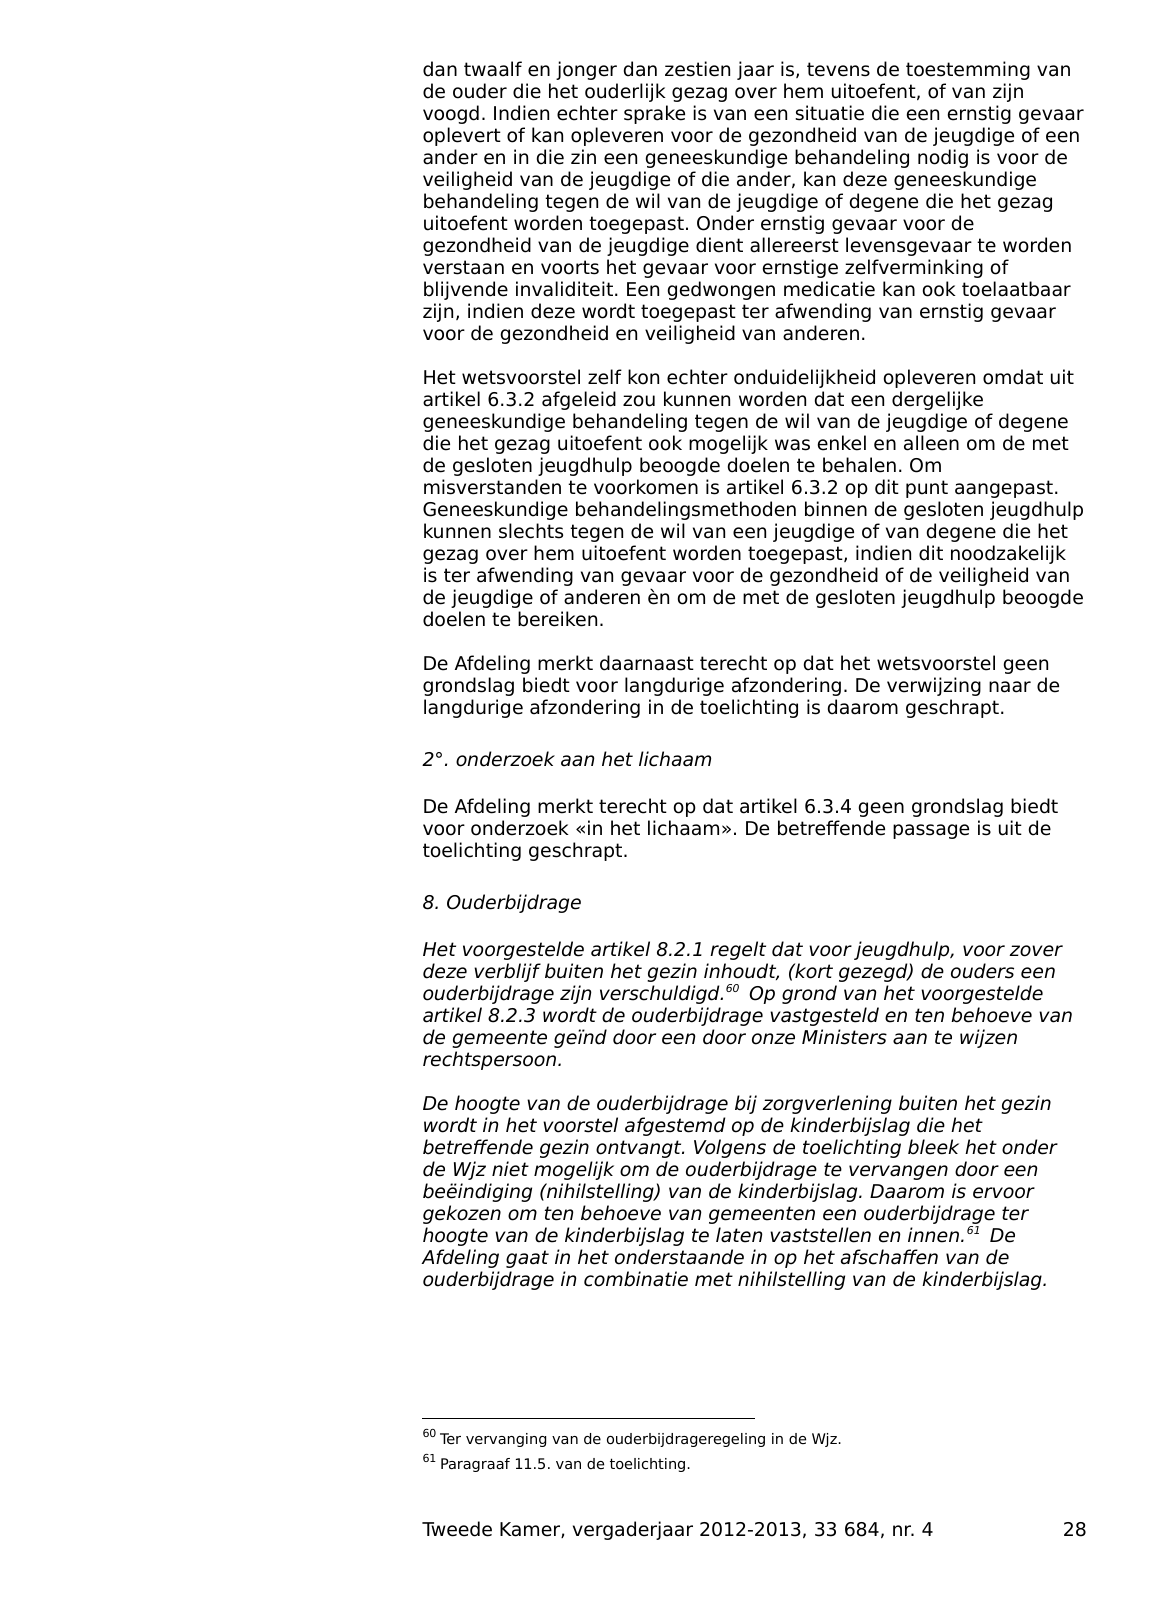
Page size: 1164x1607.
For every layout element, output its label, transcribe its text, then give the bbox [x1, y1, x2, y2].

text De hoogte van de ouderbijdrage bij zorgverlening buiten het gezin wordt in het voorstel afgestemd op de kinderbijslag die het betreffende gezin ontvangt. Volgens de toelichting bleek het onder de Wjz niet mogelijk om de ouderbijdrage te vervangen door een beëindiging (nihilstelling) van de kinderbijslag. Daarom is ervoor gekozen om ten behoeve van gemeenten een ouderbijdrage ter hoogte van de kinderbijslag te laten vaststellen en innen. De Afdeling gaat in het onderstaande in op het afschaffen van de ouderbijdrage in combinatie met nihilstelling van de kinderbijslag. [422, 1093, 1087, 1291]
text dan twaalf en jonger dan zestien jaar is, tevens de toestemming van de ouder die het ouderlijk gezag over hem uitoefent, of van zijn voogd. Indien echter sprake is van een situatie die een ernstig gevaar oplevert of kan opleveren voor de gezondheid van de jeugdige of een ander en in die zin een geneeskundige behandeling nodig is voor de veiligheid van de jeugdige of die ander, kan deze geneeskundige behandeling tegen de wil van de jeugdige of degene die het gezag uitoefent worden toegepast. Onder ernstig gevaar voor de gezondheid van de jeugdige dient allereerst levensgevaar te worden verstaan en voorts het gevaar voor ernstige zelfverminking of blijvende invaliditeit. Een gedwongen medicatie kan ook toelaatbaar zijn, indien deze wordt toegepast ter afwending van ernstig gevaar voor de gezondheid en veiligheid van anderen. [422, 59, 1087, 345]
text De Afdeling merkt terecht op dat artikel 6.3.4 geen grondslag biedt voor onderzoek «in het lichaam». De betreffende passage is uit de toelichting geschrapt. [422, 796, 1087, 862]
subtitle 2°. onderzoek aan het lichaam [422, 749, 1087, 771]
text Het wetsvoorstel zelf kon echter onduidelijkheid opleveren omdat uit artikel 6.3.2 afgeleid zou kunnen worden dat een dergelijke geneeskundige behandeling tegen de wil van de jeugdige of degene die het gezag uitoefent ook mogelijk was enkel en alleen om de met de gesloten jeugdhulp beoogde doelen te behalen. Om misverstanden te voorkomen is artikel 6.3.2 op dit punt aangepast. Geneeskundige behandelingsmethoden binnen de gesloten jeugdhulp kunnen slechts tegen de wil van een jeugdige of van degene die het gezag over hem uitoefent worden toegepast, indien dit noodzakelijk is ter afwending van gevaar voor de gezondheid of de veiligheid van de jeugdige of anderen èn om de met de gesloten jeugdhulp beoogde doelen te bereiken. [422, 367, 1087, 631]
subtitle 8. Ouderbijdrage [422, 892, 1087, 914]
text De Afdeling merkt daarnaast terecht op dat het wetsvoorstel geen grondslag biedt voor langdurige afzondering. De verwijzing naar de langdurige afzondering in de toelichting is daarom geschrapt. [422, 653, 1087, 719]
text Ter vervanging van de ouderbijdrageregeling in de Wjz. [422, 1427, 1087, 1449]
text Het voorgestelde artikel 8.2.1 regelt dat voor jeugdhulp, voor zover deze verblijf buiten het gezin inhoudt, (kort gezegd) de ouders een ouderbijdrage zijn verschuldigd. Op grond van het voorgestelde artikel 8.2.3 wordt de ouderbijdrage vastgesteld en ten behoeve van de gemeente geïnd door een door onze Ministers aan te wijzen rechtspersoon. [422, 939, 1087, 1071]
text Paragraaf 11.5. van de toelichting. [422, 1452, 1087, 1474]
